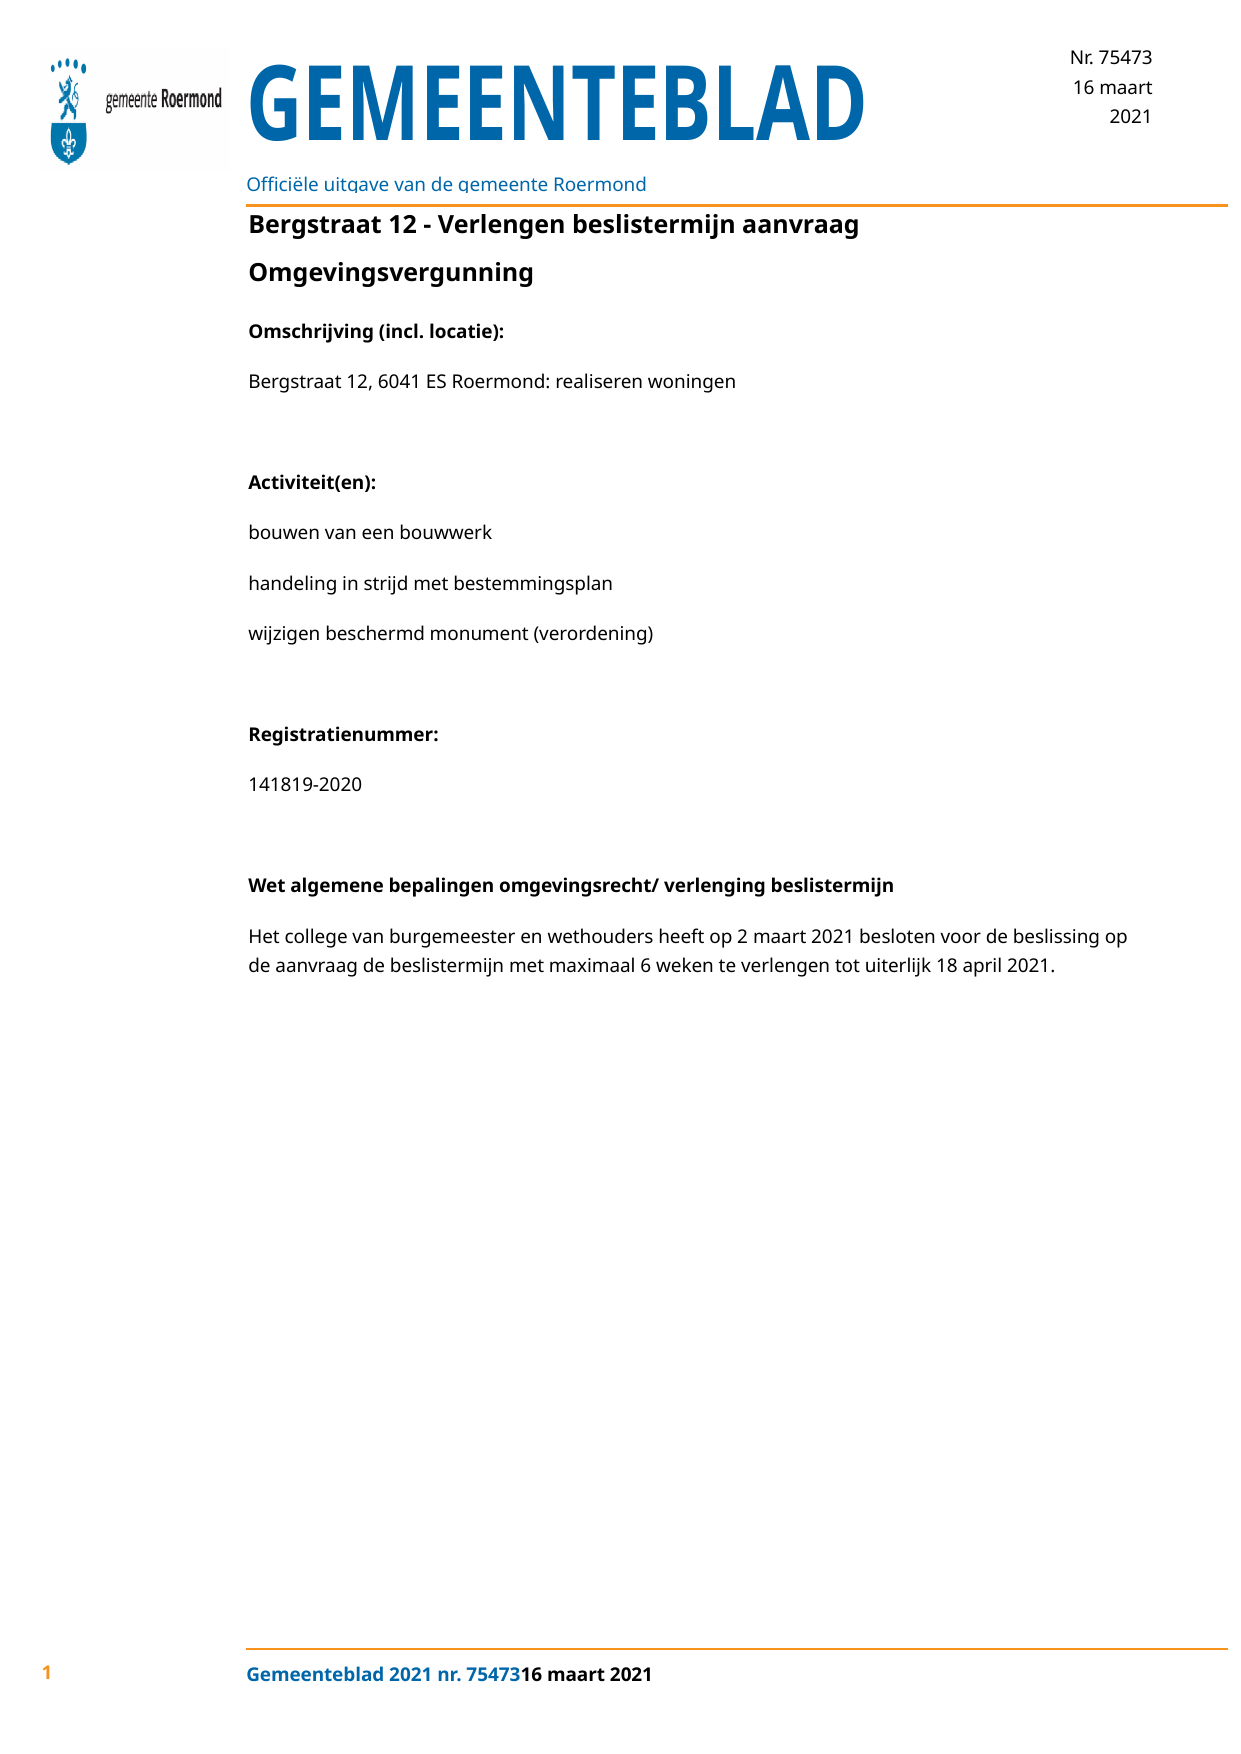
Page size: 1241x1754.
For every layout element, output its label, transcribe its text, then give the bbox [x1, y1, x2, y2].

text Bergstraat 12, 6041 ES Roermond: realiseren woningen [248, 368, 1152, 394]
text Wet algemene bepalingen omgevingsrecht/ verlenging beslistermijn [248, 872, 1152, 898]
text handeling in strijd met bestemmingsplan [248, 570, 1152, 596]
text 141819-2020 [248, 772, 1152, 797]
picture [41, 47, 231, 172]
text Omschrijving (incl. locatie): [248, 318, 1152, 344]
text Activiteit(en): [248, 469, 1152, 495]
text Registratienummer: [248, 721, 1152, 747]
text wijzigen beschermd monument (verordening) [248, 620, 1152, 646]
text bouwen van een bouwwerk [248, 519, 1152, 545]
text Bergstraat 12 - Verlengen beslistermijn aanvraag Omgevingsvergunning [248, 207, 1152, 288]
text Het college van burgemeester en wethouders heeft op 2 maart 2021 besloten voor de beslissing op de aanvraag de beslistermijn met maximaal 6 weken te verlengen tot uiterlijk 18 april 2021. [248, 923, 1152, 978]
